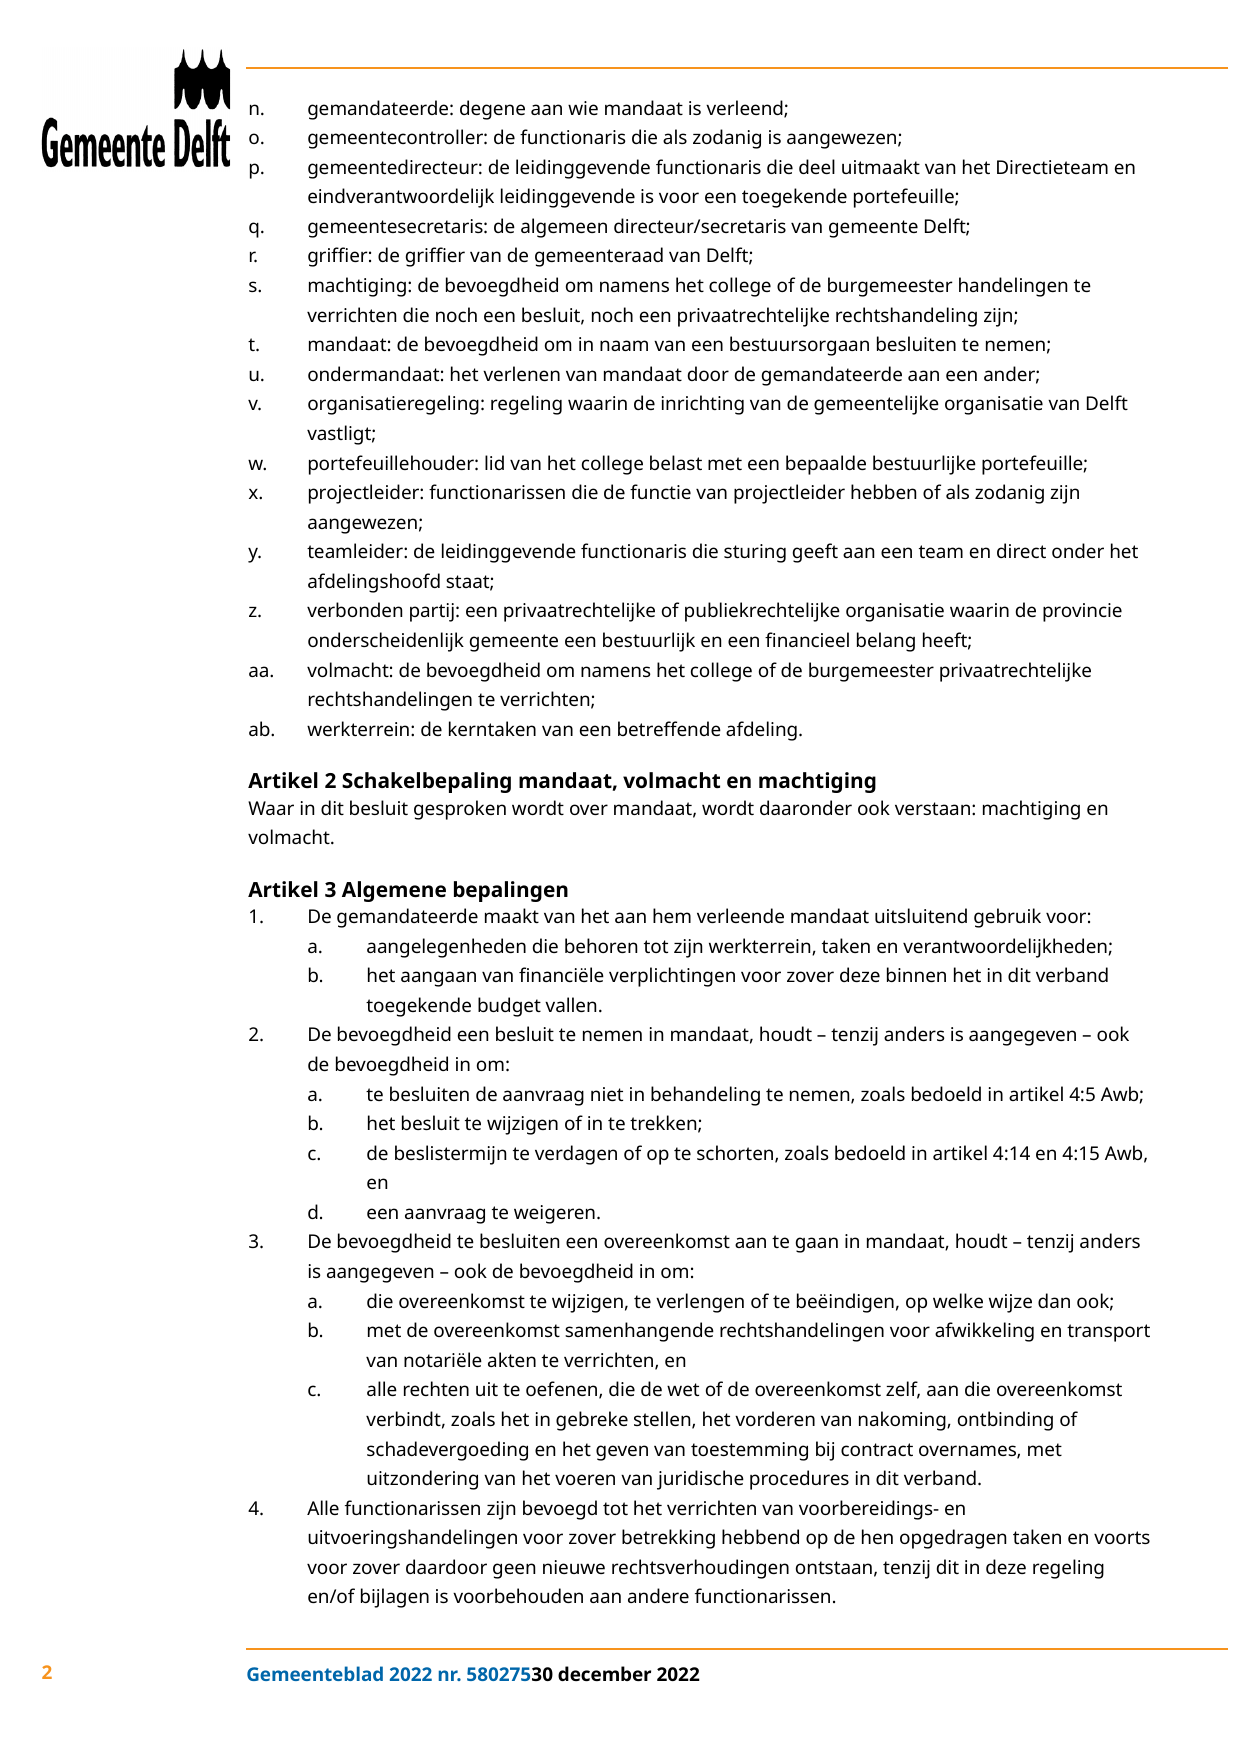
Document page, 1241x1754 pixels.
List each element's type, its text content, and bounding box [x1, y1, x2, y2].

list die overeenkomst te wijzigen, te verlengen of te beëindigen, op welke wijze dan ook; [307, 1288, 1152, 1314]
list werkterrein: de kerntaken van een betreffende afdeling. [248, 716, 1152, 742]
list gemeentesecretaris: de algemeen directeur/secretaris van gemeente Delft; [248, 213, 1152, 239]
list ondermandaat: het verlenen van mandaat door de gemandateerde aan een ander; [248, 361, 1152, 387]
text Artikel 3 Algemene bepalingen [248, 875, 1152, 903]
list aangelegenheden die behoren tot zijn werkterrein, taken en verantwoordelijkheden; [307, 933, 1152, 959]
list alle rechten uit te oefenen, die de wet of de overeenkomst zelf, aan die overeenkomst verbindt, zoals het in gebreke stellen, het vorderen van nakoming, ontbinding of schadevergoeding en het geven van toestemming bij contract overnames, met uitzondering van het voeren van juridische procedures in dit verband. [307, 1377, 1152, 1491]
list projectleider: functionarissen die de functie van projectleider hebben of als zodanig zijn aangewezen; [248, 479, 1152, 535]
list gemandateerde: degene aan wie mandaat is verleend; [248, 95, 1152, 121]
list volmacht: de bevoegdheid om namens het college of de burgemeester privaatrechtelijke rechtshandelingen te verrichten; [248, 657, 1152, 712]
list organisatieregeling: regeling waarin de inrichting van de gemeentelijke organisatie van Delft vastligt; [248, 391, 1152, 446]
list te besluiten de aanvraag niet in behandeling te nemen, zoals bedoeld in artikel 4:5 Awb; [307, 1081, 1152, 1107]
list De bevoegdheid te besluiten een overeenkomst aan te gaan in mandaat, houdt – tenzij anders is aangegeven – ook de bevoegdheid in om: [248, 1229, 1152, 1284]
list het aangaan van financiële verplichtingen voor zover deze binnen het in dit verband toegekende budget vallen. [307, 962, 1152, 1018]
picture [41, 47, 231, 172]
list mandaat: de bevoegdheid om in naam van een bestuursorgaan besluiten te nemen; [248, 331, 1152, 357]
list teamleider: de leidinggevende functionaris die sturing geeft aan een team en direct onder het afdelingshoofd staat; [248, 538, 1152, 594]
list gemeentecontroller: de functionaris die als zodanig is aangewezen; [248, 124, 1152, 150]
list De bevoegdheid een besluit te nemen in mandaat, houdt – tenzij anders is aangegeven – ook de bevoegdheid in om: [248, 1022, 1152, 1077]
list verbonden partij: een privaatrechtelijke of publiekrechtelijke organisatie waarin de provincie onderscheidenlijk gemeente een bestuurlijk en een financieel belang heeft; [248, 598, 1152, 653]
list De gemandateerde maakt van het aan hem verleende mandaat uitsluitend gebruik voor: [248, 903, 1152, 929]
list gemeentedirecteur: de leidinggevende functionaris die deel uitmaakt van het Directieteam en eindverantwoordelijk leidinggevende is voor een toegekende portefeuille; [248, 154, 1152, 209]
list machtiging: de bevoegdheid om namens het college of de burgemeester handelingen te verrichten die noch een besluit, noch een privaatrechtelijke rechtshandeling zijn; [248, 272, 1152, 328]
list de beslistermijn te verdagen of op te schorten, zoals bedoeld in artikel 4:14 en 4:15 Awb, en [307, 1140, 1152, 1195]
text Artikel 2 Schakelbepaling mandaat, volmacht en machtiging [248, 766, 1152, 795]
list met de overeenkomst samenhangende rechtshandelingen voor afwikkeling en transport van notariële akten te verrichten, en [307, 1317, 1152, 1373]
list het besluit te wijzigen of in te trekken; [307, 1110, 1152, 1136]
text Waar in dit besluit gesproken wordt over mandaat, wordt daaronder ook verstaan: machtiging en volmacht. [248, 795, 1152, 850]
list Alle functionarissen zijn bevoegd tot het verrichten van voorbereidings- en uitvoeringshandelingen voor zover betrekking hebbend op de hen opgedragen taken en voorts voor zover daardoor geen nieuwe rechtsverhoudingen ontstaan, tenzij dit in deze regeling en/of bijlagen is voorbehouden aan andere functionarissen. [248, 1495, 1152, 1609]
list portefeuillehouder: lid van het college belast met een bepaalde bestuurlijke portefeuille; [248, 450, 1152, 476]
list griffier: de griffier van de gemeenteraad van Delft; [248, 243, 1152, 268]
list een aanvraag te weigeren. [307, 1199, 1152, 1225]
